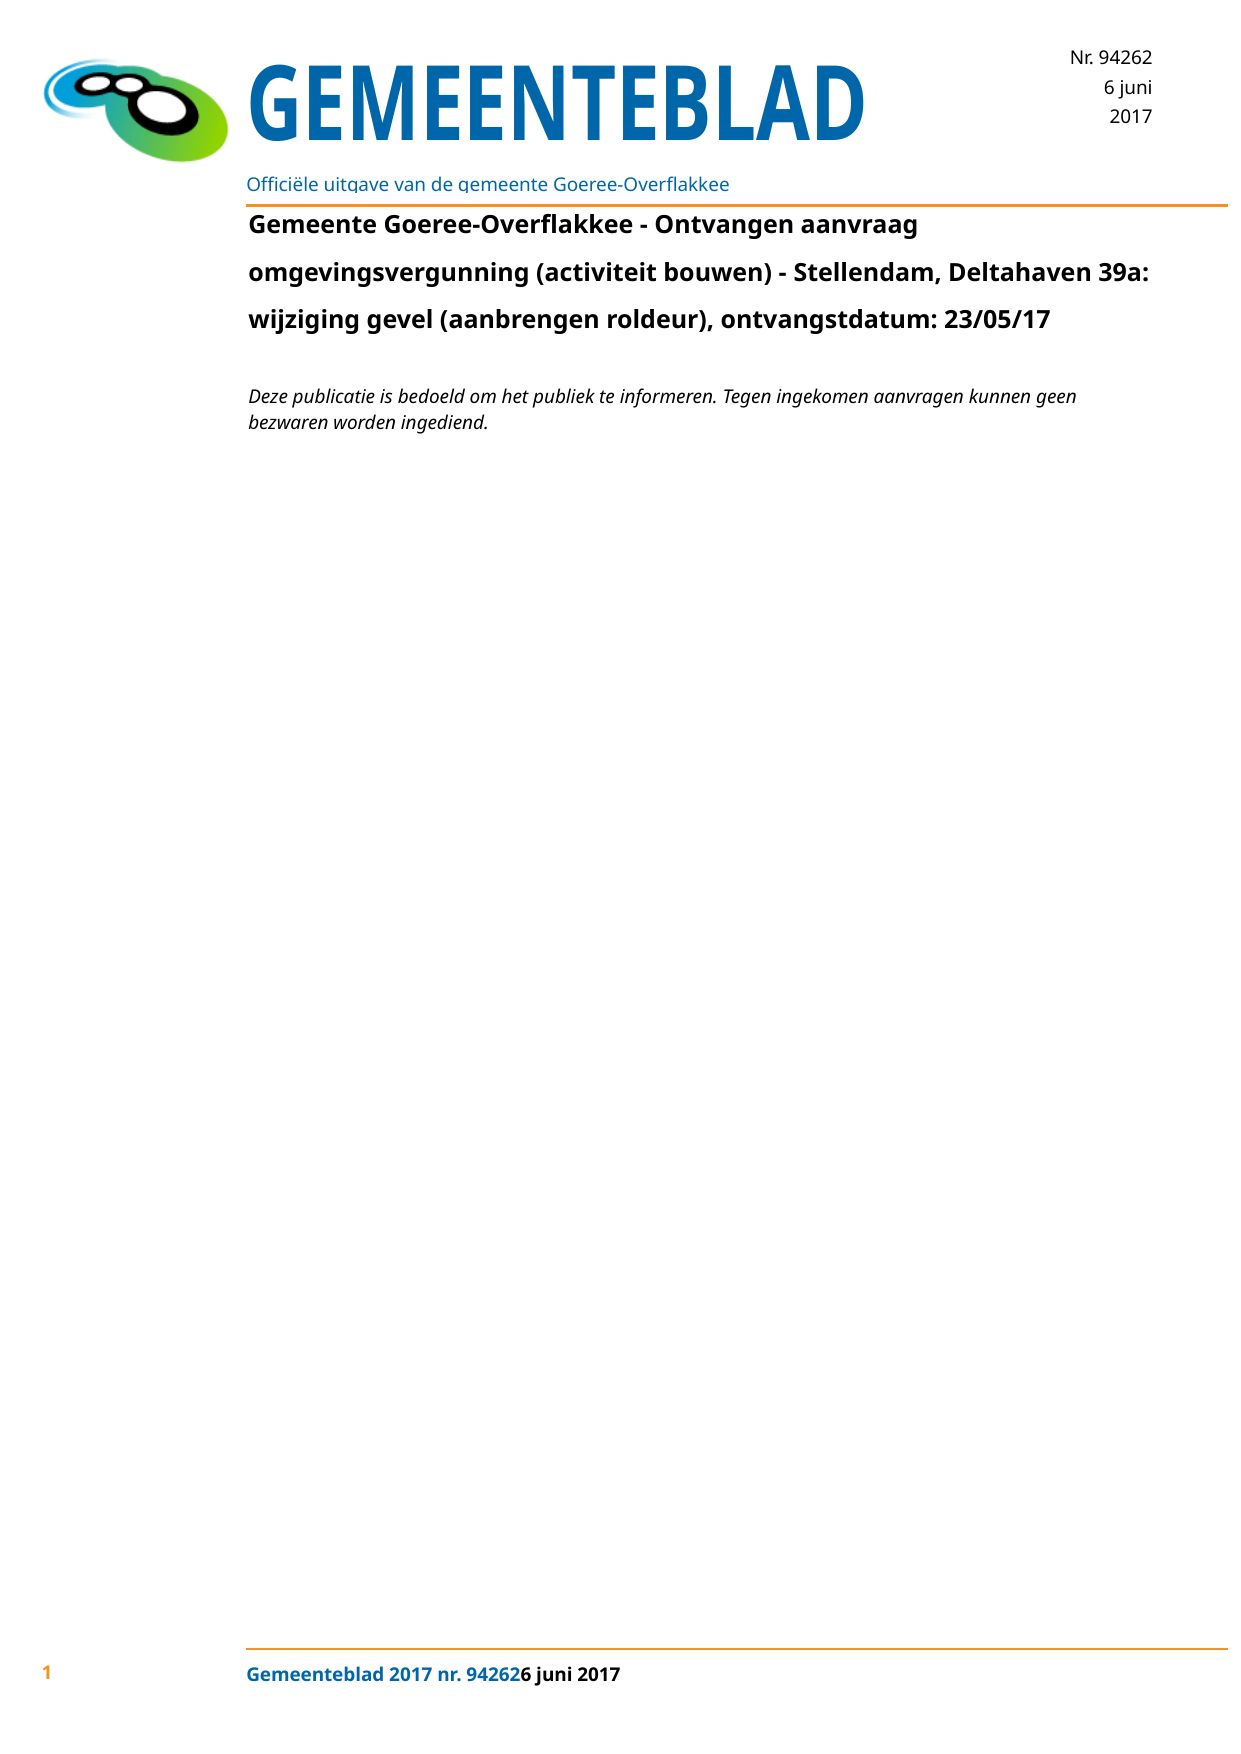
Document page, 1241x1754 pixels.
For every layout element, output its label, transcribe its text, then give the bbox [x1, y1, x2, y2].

picture [41, 47, 231, 172]
text Deze publicatie is bedoeld om het publiek te informeren. Tegen ingekomen aanvragen kunnen geen bezwaren worden ingediend. [248, 384, 1152, 435]
text Gemeente Goeree-Overflakkee - Ontvangen aanvraag omgevingsvergunning (activiteit bouwen) - Stellendam, Deltahaven 39a: wijziging gevel (aanbrengen roldeur), ontvangstdatum: 23/05/17 [248, 207, 1152, 336]
